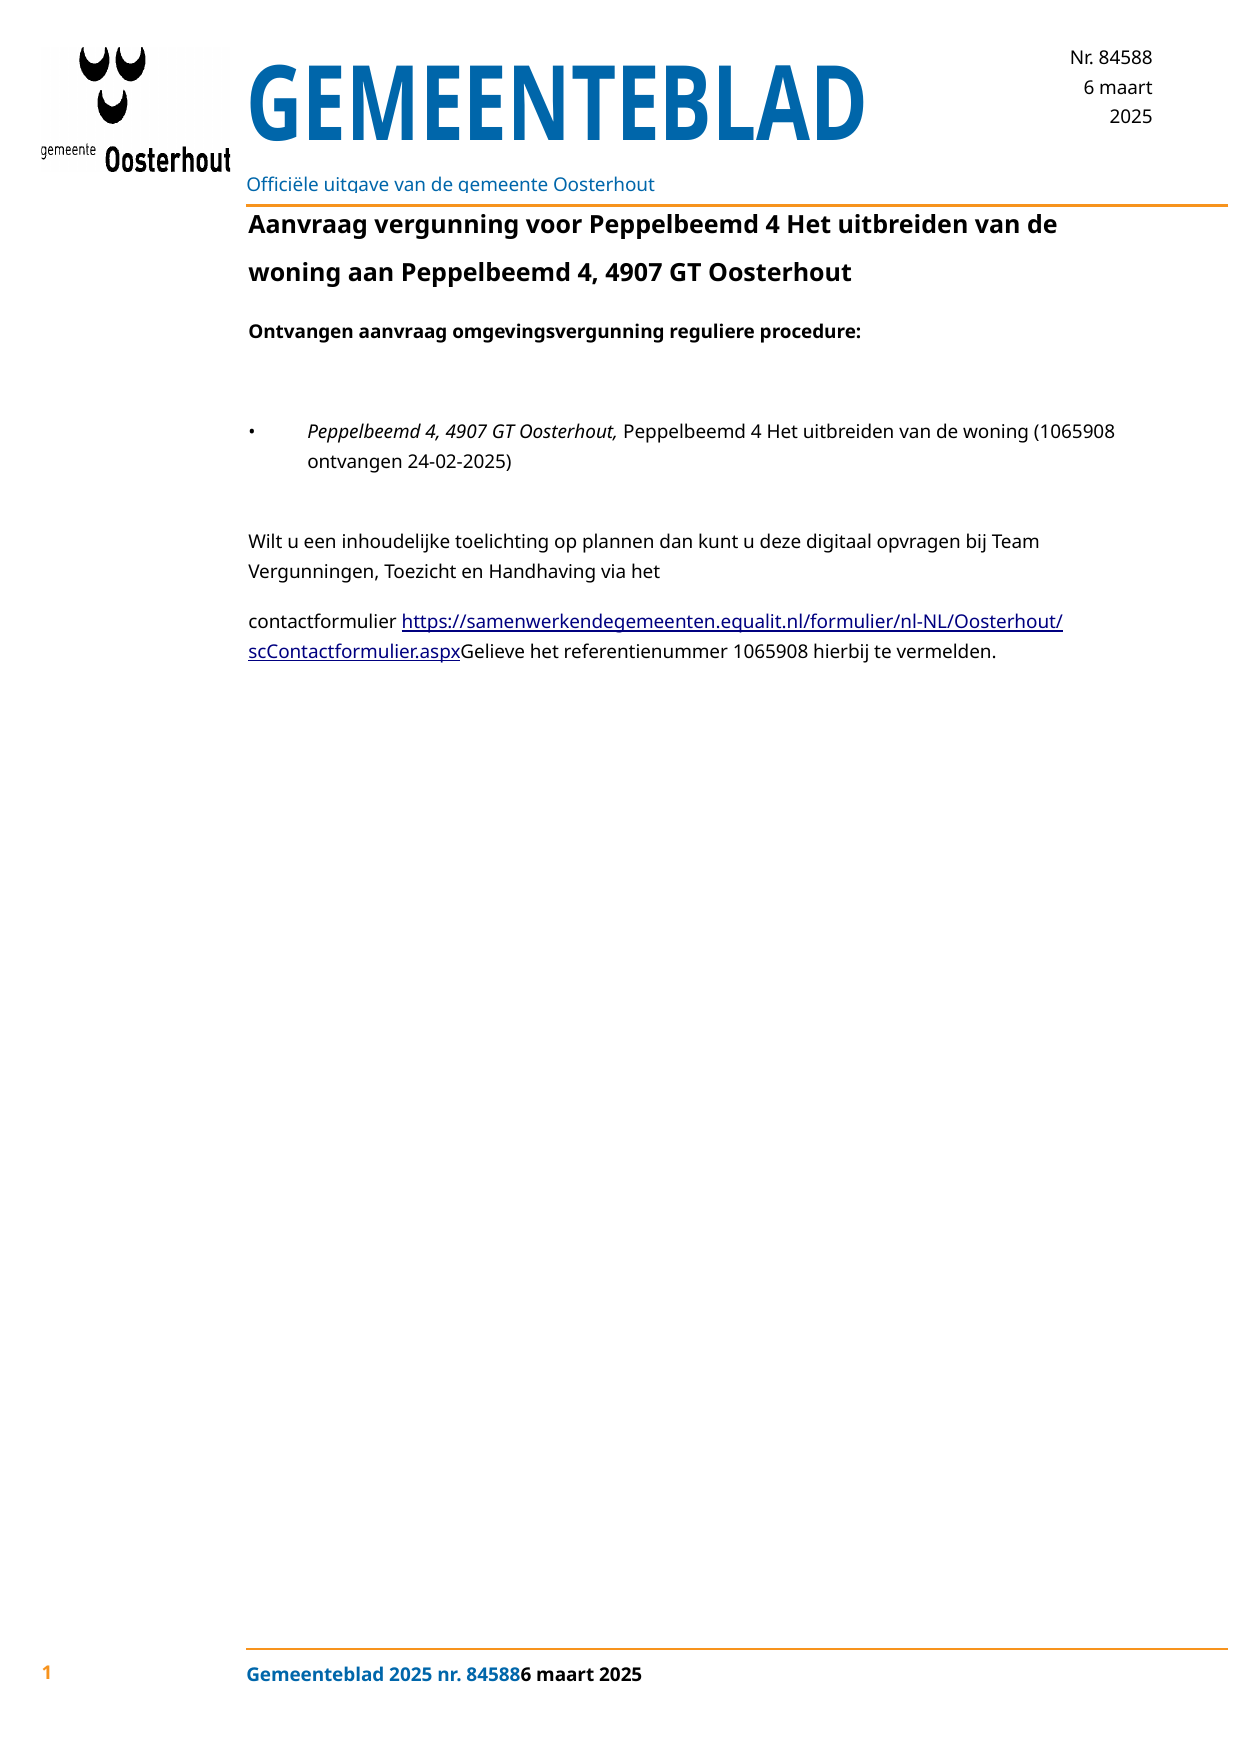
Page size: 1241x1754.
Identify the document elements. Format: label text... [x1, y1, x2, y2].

text Ontvangen aanvraag omgevingsvergunning reguliere procedure: [248, 318, 1152, 344]
text Aanvraag vergunning voor Peppelbeemd 4 Het uitbreiden van de woning aan Peppelbeemd 4, 4907 GT Oosterhout [248, 207, 1152, 288]
text Wilt u een inhoudelijke toelichting op plannen dan kunt u deze digitaal opvragen bij Team Vergunningen, Toezicht en Handhaving via het [248, 528, 1152, 584]
picture [41, 47, 231, 172]
text contactformulier https://samenwerkendegemeenten.equalit.nl/formulier/nl-NL/Oosterhout/scContactformulier.aspxGelieve het referentienummer 1065908 hierbij te vermelden. [248, 608, 1152, 664]
list Peppelbeemd 4, 4907 GT Oosterhout, Peppelbeemd 4 Het uitbreiden van de woning (1065908 ontvangen 24-02-2025) [248, 419, 1152, 474]
